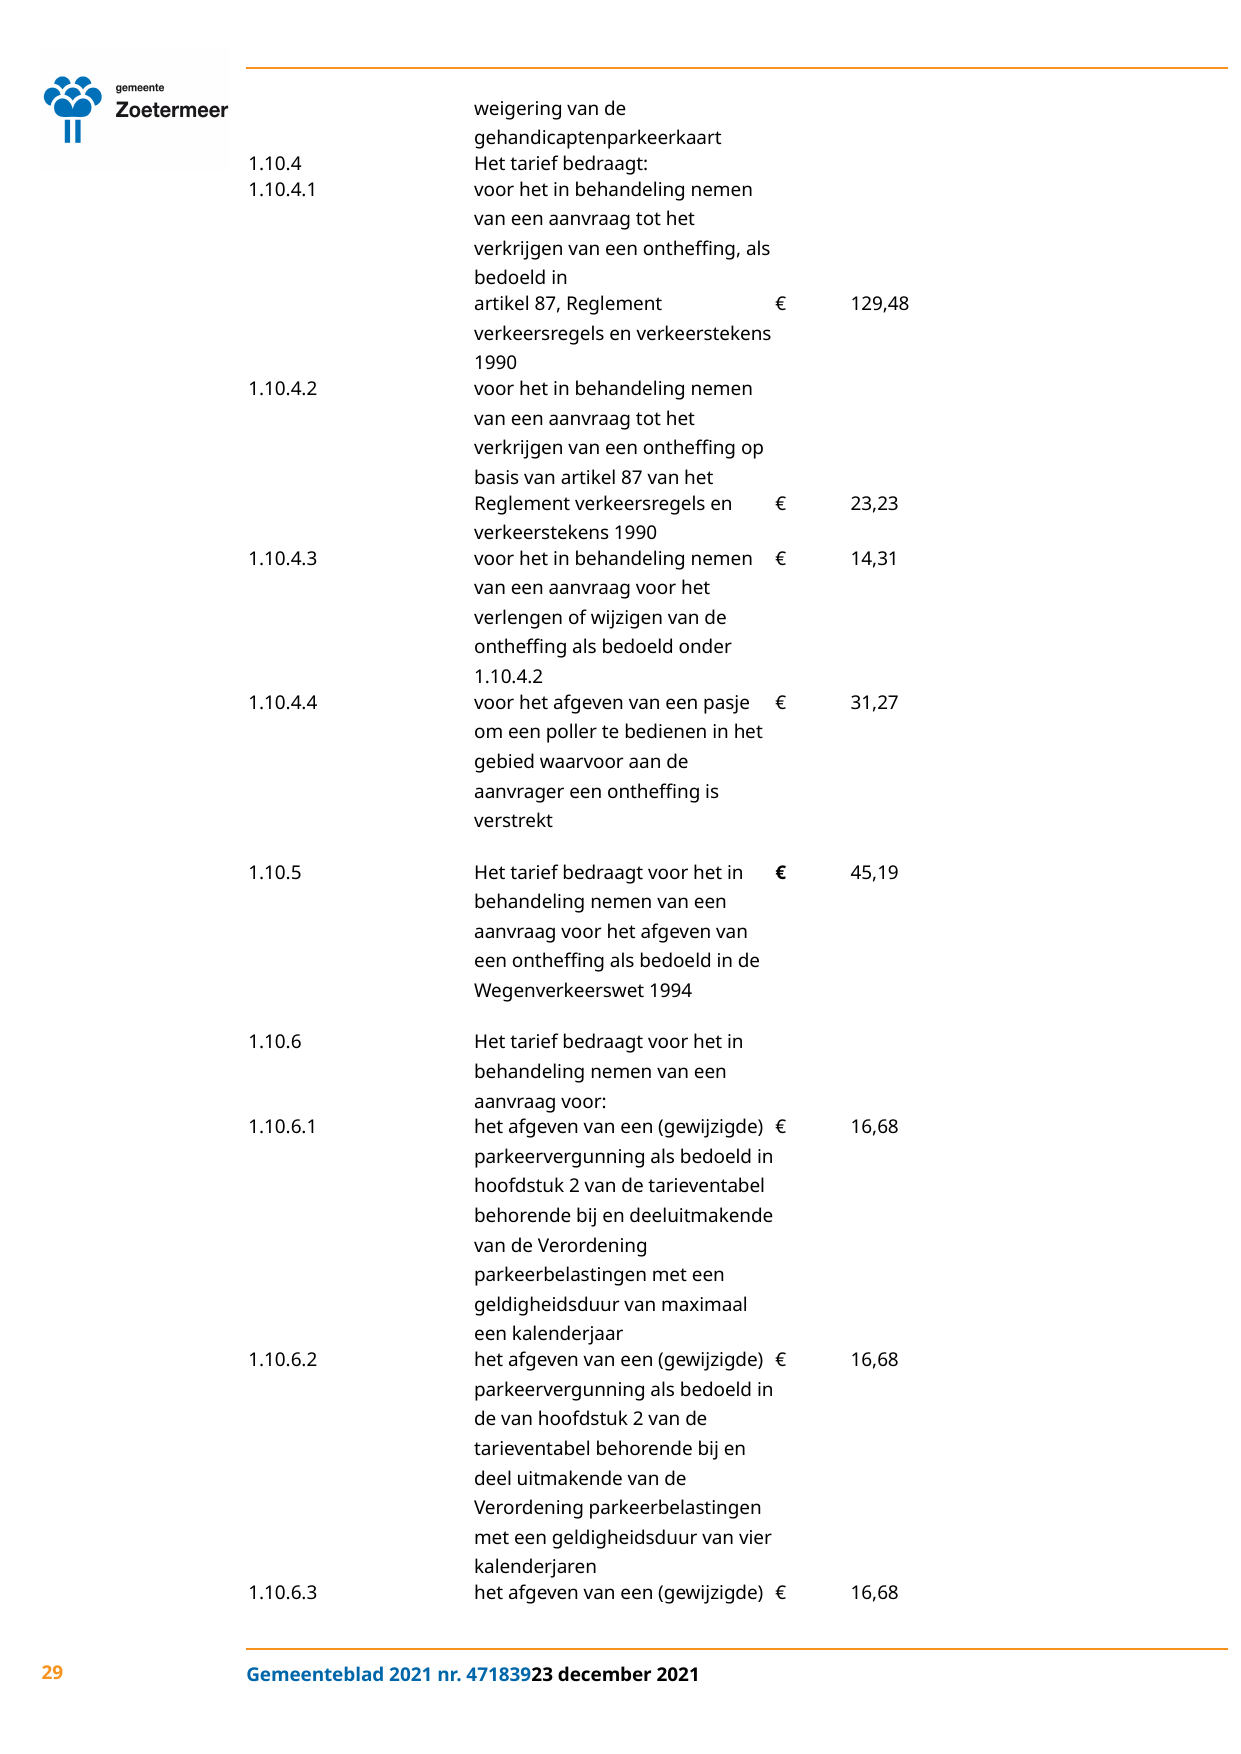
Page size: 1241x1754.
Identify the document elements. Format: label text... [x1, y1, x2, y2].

table_cell [775, 833, 850, 859]
table_cell [775, 95, 850, 150]
table_cell € [775, 689, 850, 833]
table_cell [850, 1029, 1076, 1113]
table_cell 1.10.4.3 [248, 545, 474, 689]
table_cell 1.10.4.2 [248, 375, 474, 490]
table_cell € [775, 1346, 850, 1579]
table_cell [850, 95, 1076, 150]
table_cell [248, 1003, 474, 1029]
table_cell [1076, 150, 1152, 176]
table_cell 16,68 [850, 1346, 1076, 1579]
table_cell voor het in behandeling nemen van een aanvraag tot het verkrijgen van een ontheffing op basis van artikel 87 van het [474, 375, 775, 490]
table_cell € [775, 545, 850, 689]
picture [41, 47, 231, 172]
table_cell 129,48 [850, 290, 1076, 375]
table_cell 1.10.6 [248, 1029, 474, 1113]
table_cell [1076, 490, 1152, 545]
table_cell € [775, 290, 850, 375]
table_cell € [775, 1114, 850, 1346]
table_cell [850, 833, 1076, 859]
table_cell artikel 87, Reglement verkeersregels en verkeerstekens 1990 [474, 290, 775, 375]
table_cell 1.10.6.3 [248, 1579, 474, 1605]
table_cell [850, 176, 1076, 290]
table_cell 23,23 [850, 490, 1076, 545]
table_cell [1076, 833, 1152, 859]
table_cell [1076, 545, 1152, 689]
table_cell 14,31 [850, 545, 1076, 689]
table_cell [248, 490, 474, 545]
table_cell 1.10.4.4 [248, 689, 474, 833]
table_cell [775, 1003, 850, 1029]
table_cell [1076, 375, 1152, 490]
table_cell [1076, 1346, 1152, 1579]
table_cell [775, 176, 850, 290]
table_cell 16,68 [850, 1579, 1076, 1605]
table_cell het afgeven van een (gewijzigde) parkeervergunning als bedoeld in de van hoofdstuk 2 van de tarieventabel behorende bij en deel uitmakende van de Verordening parkeerbelastingen met een geldigheidsduur van vier kalenderjaren [474, 1346, 775, 1579]
table_cell [1076, 1114, 1152, 1346]
table_cell 16,68 [850, 1114, 1076, 1346]
table_cell [1076, 859, 1152, 1003]
table_cell voor het in behandeling nemen van een aanvraag voor het verlengen of wijzigen van de ontheffing als bedoeld onder 1.10.4.2 [474, 545, 775, 689]
table_cell [474, 1003, 775, 1029]
table_cell 1.10.6.2 [248, 1346, 474, 1579]
table_cell [1076, 689, 1152, 833]
table_cell 1.10.5 [248, 859, 474, 1003]
table_cell 31,27 [850, 689, 1076, 833]
table_cell [248, 833, 474, 859]
table_cell [775, 1029, 850, 1113]
table_cell Het tarief bedraagt voor het in behandeling nemen van een aanvraag voor: [474, 1029, 775, 1113]
table_cell 1.10.4 [248, 150, 474, 176]
table_cell 1.10.6.1 [248, 1114, 474, 1346]
table_cell 1.10.4.1 [248, 176, 474, 290]
table_cell [775, 150, 850, 176]
table_cell Het tarief bedraagt voor het in behandeling nemen van een aanvraag voor het afgeven van een ontheffing als bedoeld in de Wegenverkeerswet 1994 [474, 859, 775, 1003]
table_cell [1076, 290, 1152, 375]
table_cell voor het in behandeling nemen van een aanvraag tot het verkrijgen van een ontheffing, als bedoeld in [474, 176, 775, 290]
table_cell [850, 375, 1076, 490]
table_cell [1076, 95, 1152, 150]
table_cell [248, 95, 474, 150]
table_cell [1076, 1029, 1152, 1113]
table_cell € [775, 490, 850, 545]
table_cell [248, 290, 474, 375]
table_cell [850, 1003, 1076, 1029]
table_cell Het tarief bedraagt: [474, 150, 775, 176]
table_cell 45,19 [850, 859, 1076, 1003]
table_cell Reglement verkeersregels en verkeerstekens 1990 [474, 490, 775, 545]
table_cell € [775, 859, 850, 1003]
table_cell [850, 150, 1076, 176]
table_cell [1076, 1579, 1152, 1605]
table_cell voor het afgeven van een pasje om een poller te bedienen in het gebied waarvoor aan de aanvrager een ontheffing is verstrekt [474, 689, 775, 833]
table_cell weigering van de gehandicaptenparkeerkaart [474, 95, 775, 150]
table_cell [1076, 176, 1152, 290]
table_cell [775, 375, 850, 490]
table_cell het afgeven van een (gewijzigde) [474, 1579, 775, 1605]
table_cell [474, 833, 775, 859]
table_cell [1076, 1003, 1152, 1029]
table_cell het afgeven van een (gewijzigde) parkeervergunning als bedoeld in hoofdstuk 2 van de tarieventabel behorende bij en deeluitmakende van de Verordening parkeerbelastingen met een geldigheidsduur van maximaal een kalenderjaar [474, 1114, 775, 1346]
table_cell € [775, 1579, 850, 1605]
